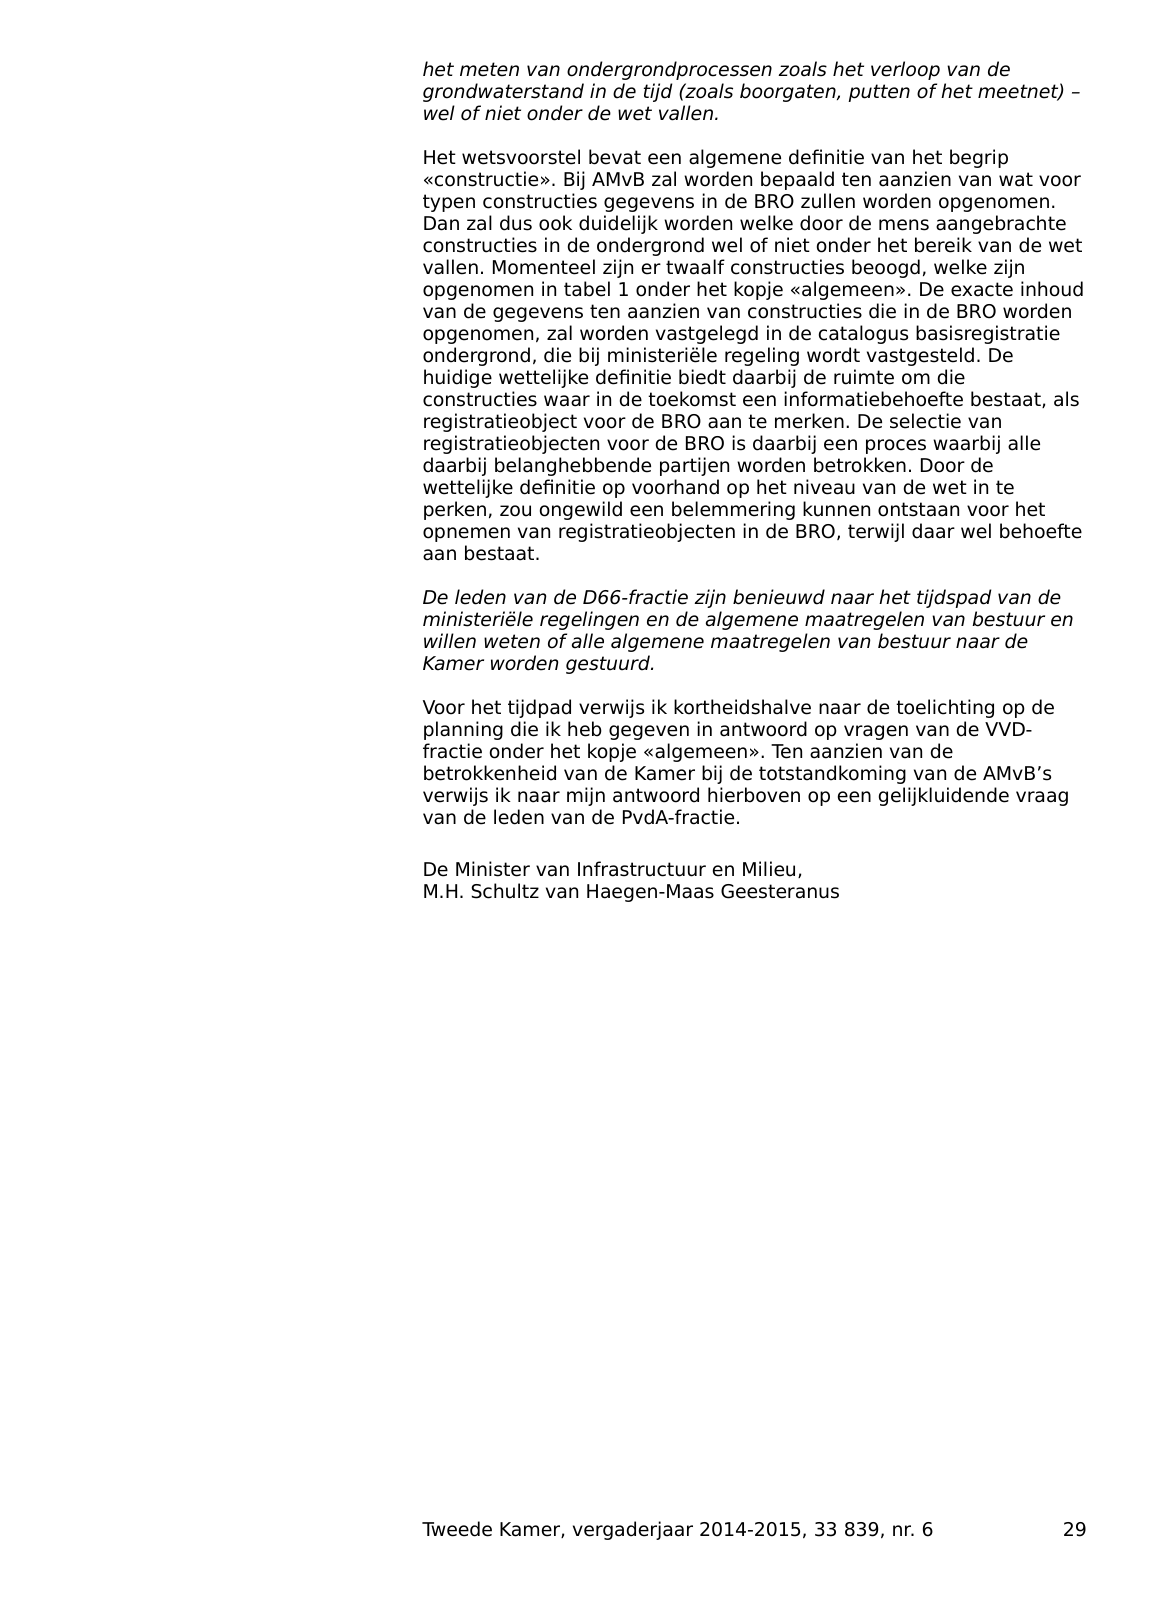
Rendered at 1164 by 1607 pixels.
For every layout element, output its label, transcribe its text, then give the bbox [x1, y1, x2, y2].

text het meten van ondergrondprocessen zoals het verloop van de grondwaterstand in de tijd (zoals boorgaten, putten of het meetnet) – wel of niet onder de wet vallen. [422, 59, 1087, 125]
text De leden van de D66-fractie zijn benieuwd naar het tijdspad van de ministeriële regelingen en de algemene maatregelen van bestuur en willen weten of alle algemene maatregelen van bestuur naar de Kamer worden gestuurd. [422, 587, 1087, 675]
text Het wetsvoorstel bevat een algemene definitie van het begrip «constructie». Bij AMvB zal worden bepaald ten aanzien van wat voor typen constructies gegevens in de BRO zullen worden opgenomen. Dan zal dus ook duidelijk worden welke door de mens aangebrachte constructies in de ondergrond wel of niet onder het bereik van de wet vallen. Momenteel zijn er twaalf constructies beoogd, welke zijn opgenomen in tabel 1 onder het kopje «algemeen». De exacte inhoud van de gegevens ten aanzien van constructies die in de BRO worden opgenomen, zal worden vastgelegd in de catalogus basisregistratie ondergrond, die bij ministeriële regeling wordt vastgesteld. De huidige wettelijke definitie biedt daarbij de ruimte om die constructies waar in de toekomst een informatiebehoefte bestaat, als registratieobject voor de BRO aan te merken. De selectie van registratieobjecten voor de BRO is daarbij een proces waarbij alle daarbij belanghebbende partijen worden betrokken. Door de wettelijke definitie op voorhand op het niveau van de wet in te perken, zou ongewild een belemmering kunnen ontstaan voor het opnemen van registratieobjecten in de BRO, terwijl daar wel behoefte aan bestaat. [422, 147, 1087, 565]
text Voor het tijdpad verwijs ik kortheidshalve naar de toelichting op de planning die ik heb gegeven in antwoord op vragen van de VVD-fractie onder het kopje «algemeen». Ten aanzien van de betrokkenheid van de Kamer bij de totstandkoming van de AMvB’s verwijs ik naar mijn antwoord hierboven op een gelijkluidende vraag van de leden van de PvdA-fractie. [422, 697, 1087, 829]
text De Minister van Infrastructuur en Milieu, M.H. Schultz van Haegen-Maas Geesteranus [422, 859, 1087, 903]
